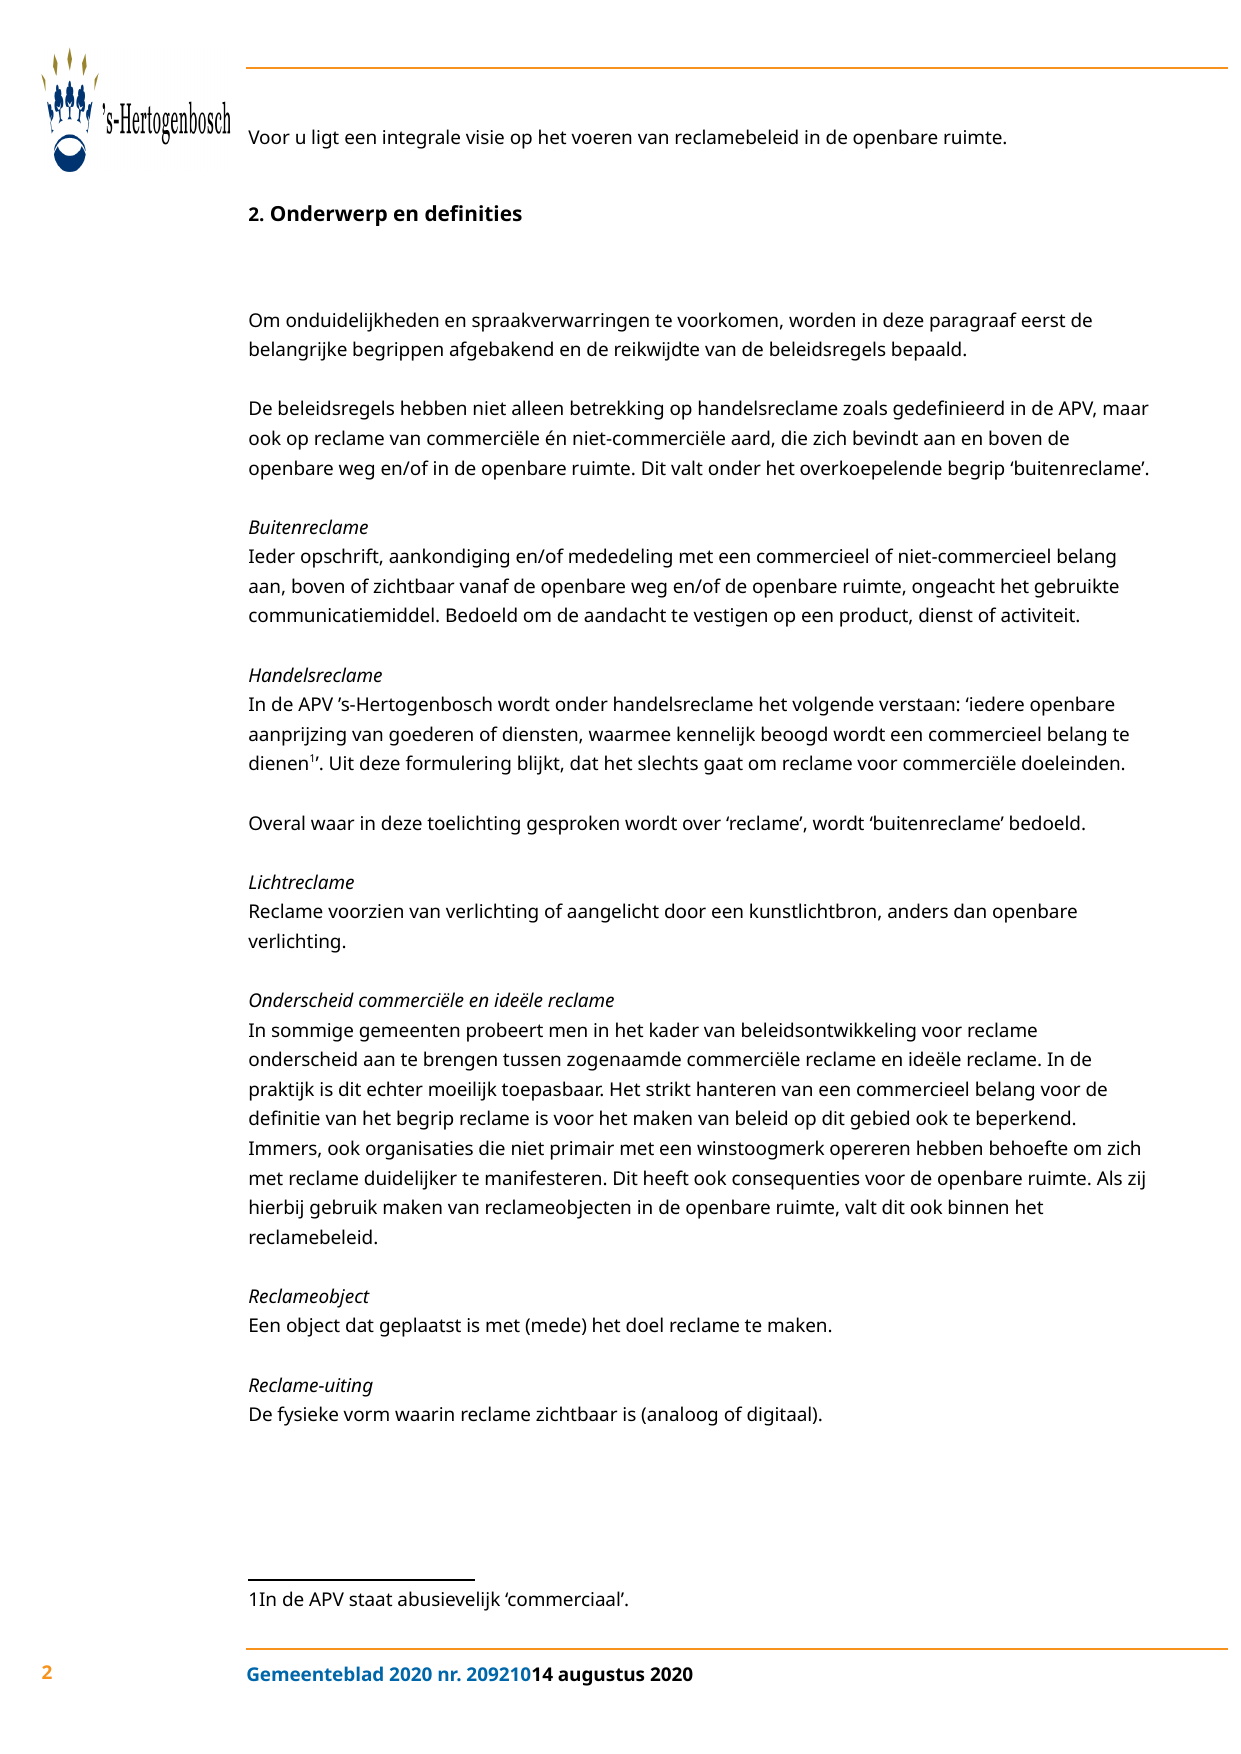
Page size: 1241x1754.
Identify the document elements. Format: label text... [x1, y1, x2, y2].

text 2. Onderwerp en definities [248, 199, 1152, 228]
text Lichtreclame [248, 869, 1152, 895]
text Reclame voorzien van verlichting of aangelicht door een kunstlichtbron, anders dan openbare verlichting. [248, 898, 1152, 954]
text Voor u ligt een integrale visie op het voeren van reclamebeleid in de openbare ruimte. [248, 124, 1152, 150]
text De fysieke vorm waarin reclame zichtbaar is (analoog of digitaal). [248, 1401, 1152, 1427]
text Onderscheid commerciële en ideële reclame [248, 987, 1152, 1013]
text Om onduidelijkheden en spraakverwarringen te voorkomen, worden in deze paragraaf eerst de belangrijke begrippen afgebakend en de reikwijdte van de beleidsregels bepaald. [248, 307, 1152, 362]
text Reclame-uiting [248, 1372, 1152, 1398]
text Buitenreclame [248, 514, 1152, 540]
text De beleidsregels hebben niet alleen betrekking op handelsreclame zoals gedefinieerd in de APV, maar ook op reclame van commerciële én niet-commerciële aard, die zich bevindt aan en boven de openbare weg en/of in de openbare ruimte. Dit valt onder het overkoepelende begrip ‘buitenreclame’. [248, 396, 1152, 481]
text In sommige gemeenten probeert men in het kader van beleidsontwikkeling voor reclame onderscheid aan te brengen tussen zogenaamde commerciële reclame en ideële reclame. In de praktijk is dit echter moeilijk toepasbaar. Het strikt hanteren van een commercieel belang voor de definitie van het begrip reclame is voor het maken van beleid op dit gebied ook te beperkend. Immers, ook organisaties die niet primair met een winstoogmerk opereren hebben behoefte om zich met reclame duidelijker te manifesteren. Dit heeft ook consequenties voor de openbare ruimte. Als zij hierbij gebruik maken van reclameobjecten in de openbare ruimte, valt dit ook binnen het reclamebeleid. [248, 1017, 1152, 1250]
text In de APV ’s-Hertogenbosch wordt onder handelsreclame het volgende verstaan: ‘iedere openbare aanprijzing van goederen of diensten, waarmee kennelijk beoogd wordt een commercieel belang te dienen’. Uit deze formulering blijkt, dat het slechts gaat om reclame voor commerciële doeleinden. [248, 691, 1152, 776]
text Reclameobject [248, 1283, 1152, 1309]
text Een object dat geplaatst is met (mede) het doel reclame te maken. [248, 1313, 1152, 1338]
text Overal waar in deze toelichting gesproken wordt over ‘reclame’, wordt ‘buitenreclame’ bedoeld. [248, 810, 1152, 836]
text In de APV staat abusievelijk ‘commerciaal’. [248, 1586, 1152, 1612]
picture [41, 47, 231, 172]
text Handelsreclame [248, 662, 1152, 688]
text Ieder opschrift, aankondiging en/of mededeling met een commercieel of niet-commercieel belang aan, boven of zichtbaar vanaf de openbare weg en/of de openbare ruimte, ongeacht het gebruikte communicatiemiddel. Bedoeld om de aandacht te vestigen op een product, dienst of activiteit. [248, 543, 1152, 628]
